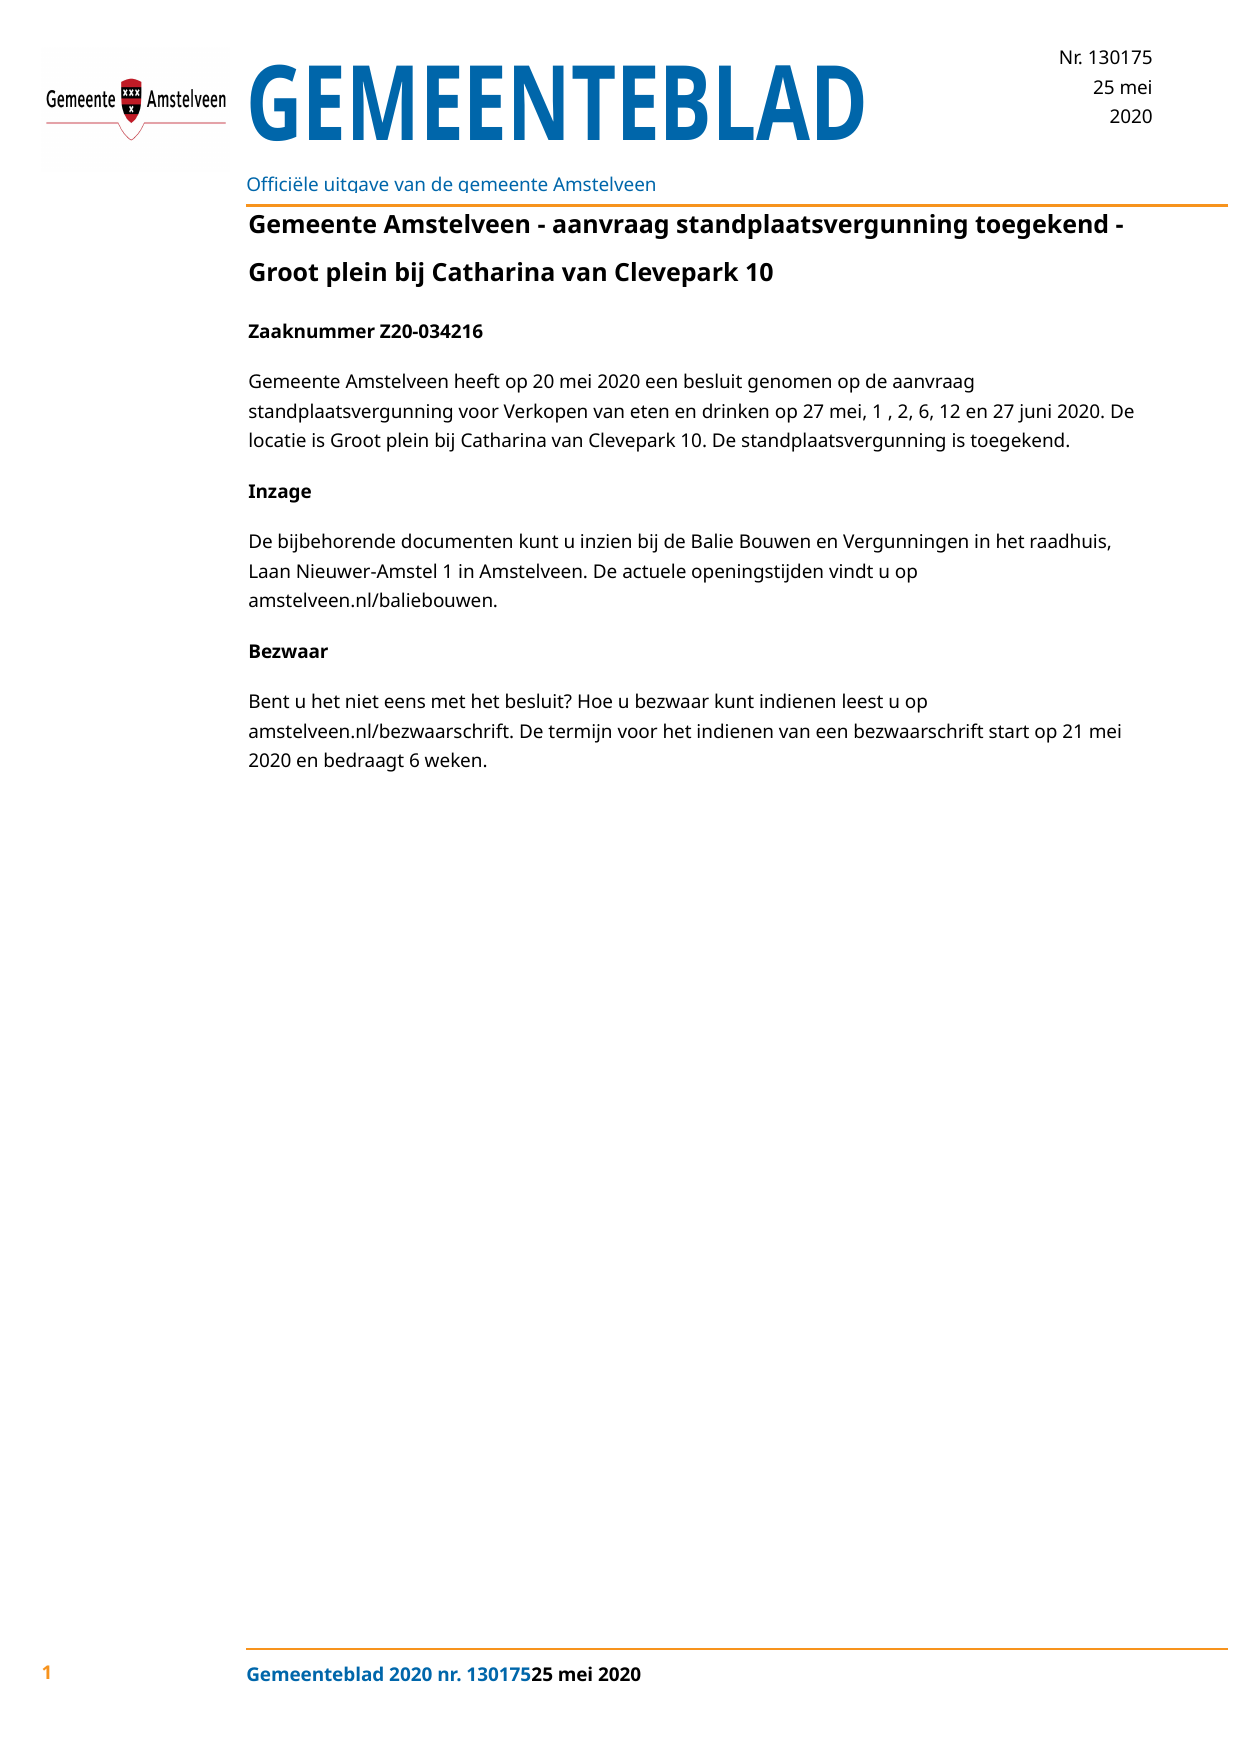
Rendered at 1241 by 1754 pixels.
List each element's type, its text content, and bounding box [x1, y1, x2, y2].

text Inzage [248, 478, 1152, 504]
text Bent u het niet eens met het besluit? Hoe u bezwaar kunt indienen leest u op amstelveen.nl/bezwaarschrift. De termijn voor het indienen van een bezwaarschrift start op 21 mei 2020 en bedraagt 6 weken. [248, 688, 1152, 773]
text Bezwaar [248, 638, 1152, 664]
text Gemeente Amstelveen - aanvraag standplaatsvergunning toegekend - Groot plein bij Catharina van Clevepark 10 [248, 207, 1152, 288]
text Gemeente Amstelveen heeft op 20 mei 2020 een besluit genomen op de aanvraag standplaatsvergunning voor Verkopen van eten en drinken op 27 mei, 1 , 2, 6, 12 en 27 juni 2020. De locatie is Groot plein bij Catharina van Clevepark 10. De standplaatsvergunning is toegekend. [248, 368, 1152, 453]
text Zaaknummer Z20-034216 [248, 318, 1152, 344]
picture [41, 47, 231, 172]
text De bijbehorende documenten kunt u inzien bij de Balie Bouwen en Vergunningen in het raadhuis, Laan Nieuwer-Amstel 1 in Amstelveen. De actuele openingstijden vindt u op amstelveen.nl/baliebouwen. [248, 528, 1152, 613]
